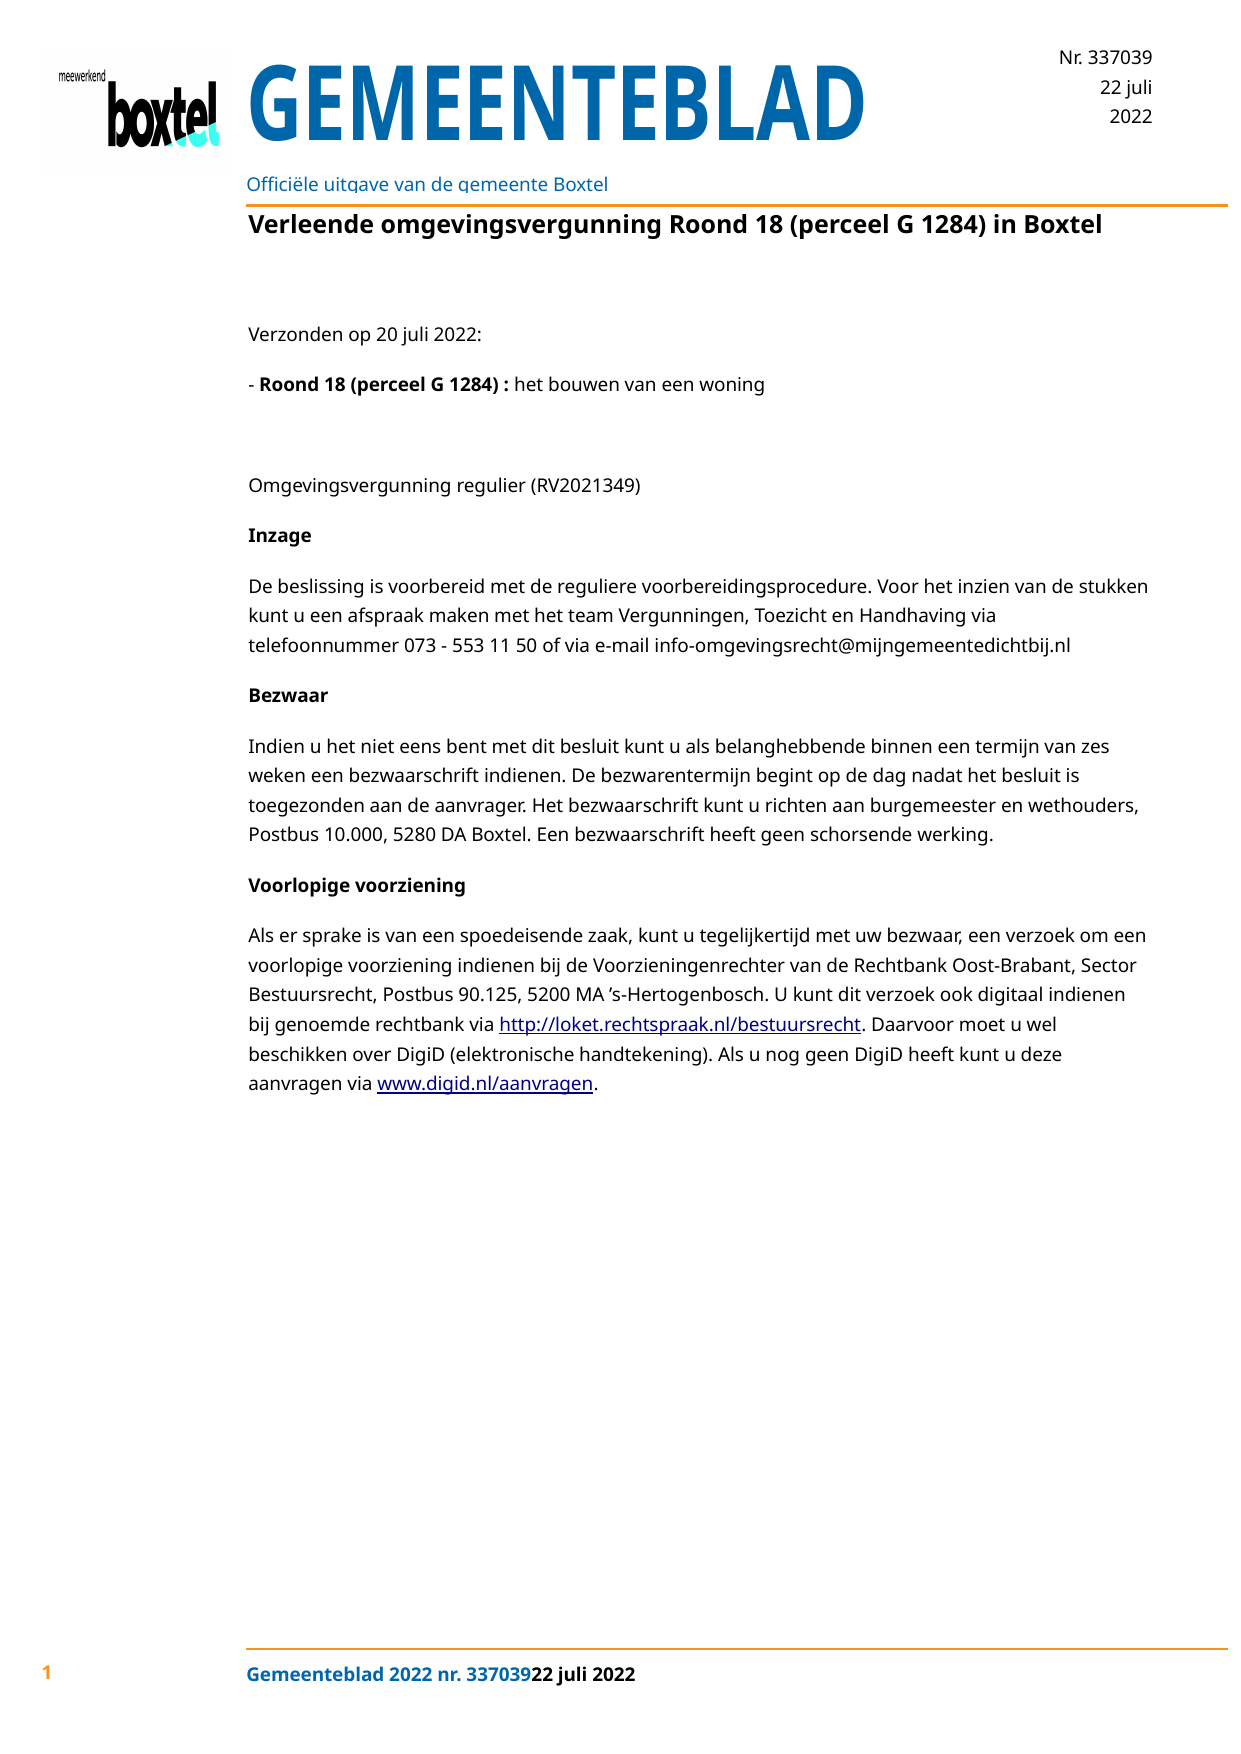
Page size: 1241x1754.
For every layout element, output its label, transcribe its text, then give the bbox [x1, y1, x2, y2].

text Als er sprake is van een spoedeisende zaak, kunt u tegelijkertijd met uw bezwaar, een verzoek om een voorlopige voorziening indienen bij de Voorzieningenrechter van de Rechtbank Oost-Brabant, Sector Bestuursrecht, Postbus 90.125, 5200 MA ’s-Hertogenbosch. U kunt dit verzoek ook digitaal indienen bij genoemde rechtbank via http://loket.rechtspraak.nl/bestuursrecht. Daarvoor moet u wel beschikken over DigiD (elektronische handtekening). Als u nog geen DigiD heeft kunt u deze aanvragen via www.digid.nl/aanvragen. [248, 922, 1152, 1096]
text Inzage [248, 522, 1152, 548]
text Voorlopige voorziening [248, 872, 1152, 898]
text Omgevingsvergunning regulier (RV2021349) [248, 472, 1152, 498]
picture [41, 47, 231, 172]
text Indien u het niet eens bent met dit besluit kunt u als belanghebbende binnen een termijn van zes weken een bezwaarschrift indienen. De bezwarentermijn begint op de dag nadat het besluit is toegezonden aan de aanvrager. Het bezwaarschrift kunt u richten aan burgemeester en wethouders, Postbus 10.000, 5280 DA Boxtel. Een bezwaarschrift heeft geen schorsende werking. [248, 733, 1152, 847]
text Verleende omgevingsvergunning Roond 18 (perceel G 1284) in Boxtel [248, 207, 1152, 241]
text De beslissing is voorbereid met de reguliere voorbereidingsprocedure. Voor het inzien van de stukken kunt u een afspraak maken met het team Vergunningen, Toezicht en Handhaving via telefoonnummer 073 - 553 11 50 of via e-mail info-omgevingsrecht@mijngemeentedichtbij.nl [248, 573, 1152, 658]
text Bezwaar [248, 682, 1152, 708]
text Verzonden op 20 juli 2022: [248, 321, 1152, 346]
text - Roond 18 (perceel G 1284) : het bouwen van een woning [248, 371, 1152, 397]
